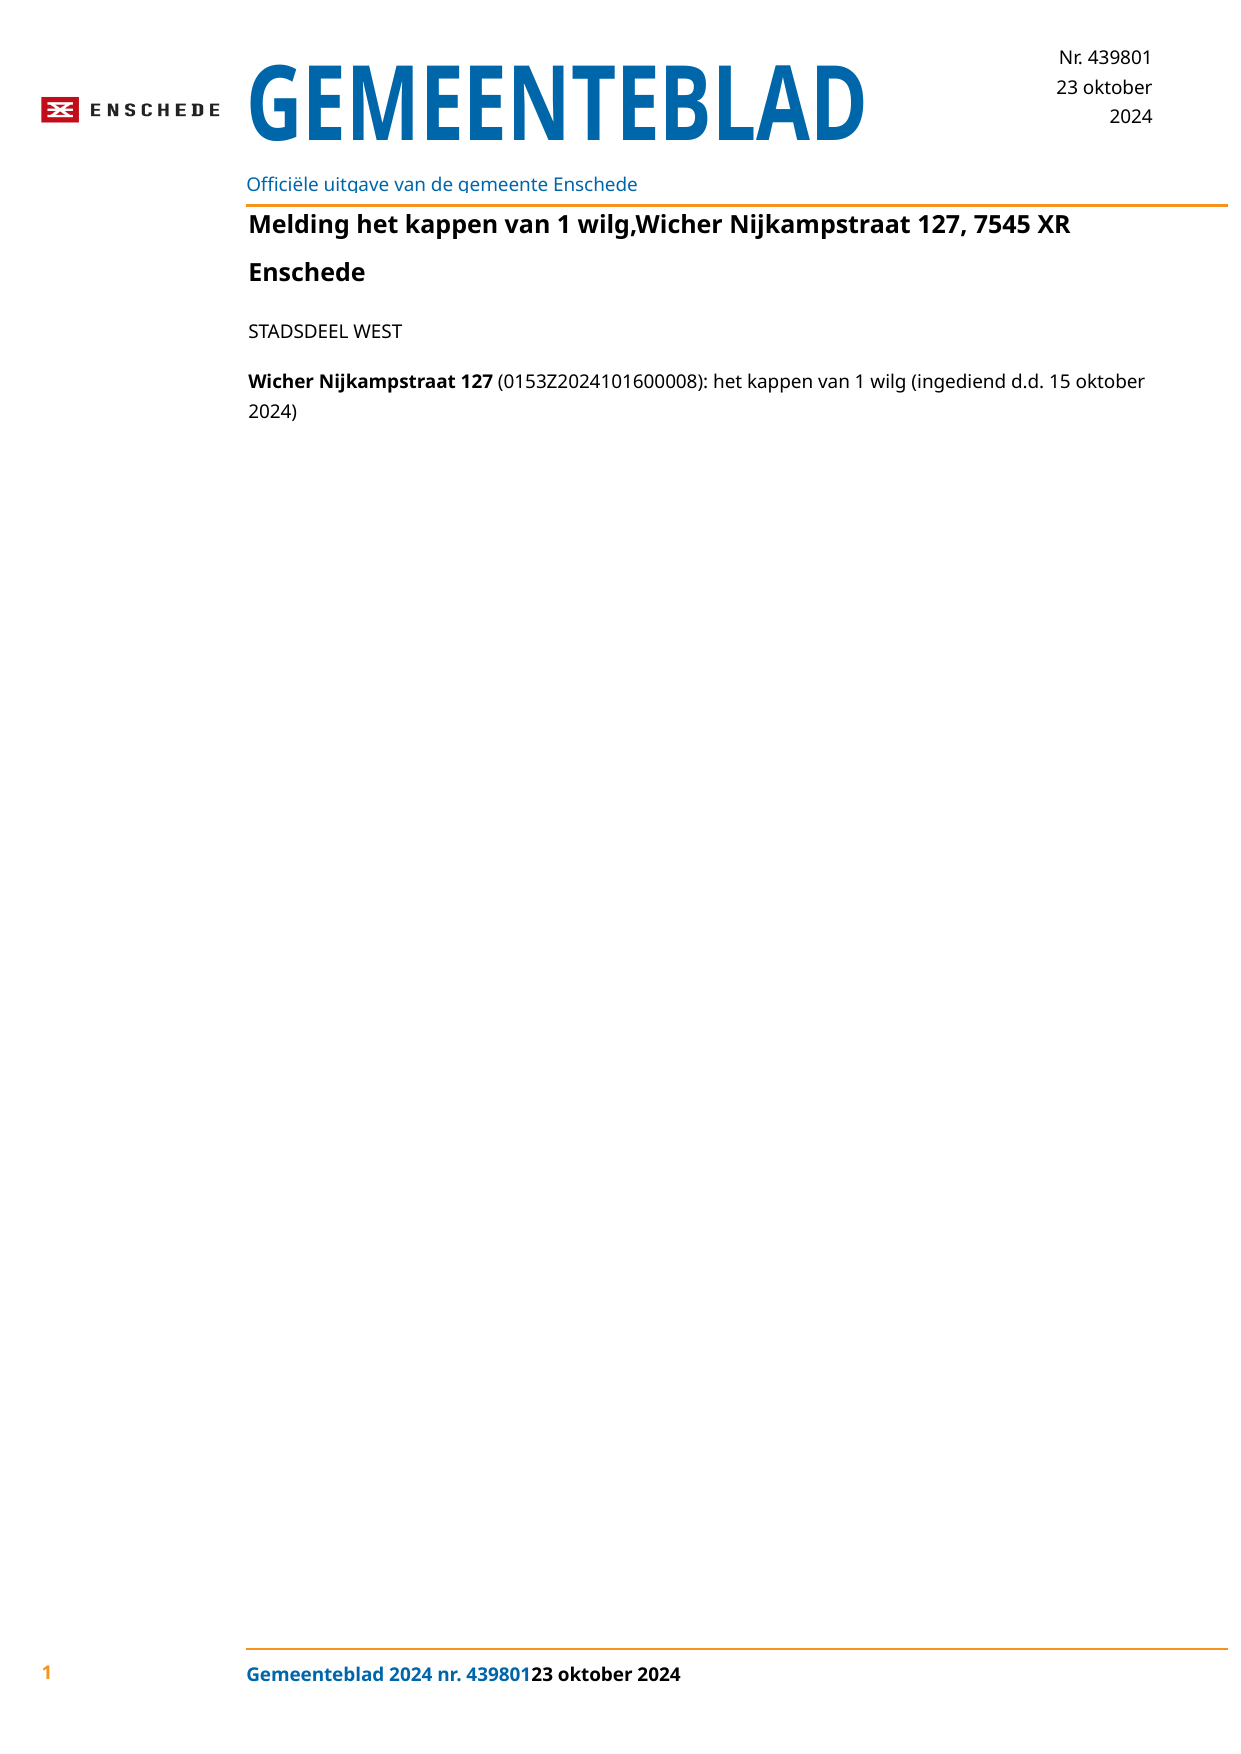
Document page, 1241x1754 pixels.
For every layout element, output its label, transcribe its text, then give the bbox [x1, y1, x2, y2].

picture [41, 47, 231, 172]
text STADSDEEL WEST [248, 318, 1152, 344]
text Wicher Nijkampstraat 127 (0153Z2024101600008): het kappen van 1 wilg (ingediend d.d. 15 oktober 2024) [248, 368, 1152, 424]
text Melding het kappen van 1 wilg,Wicher Nijkampstraat 127, 7545 XR Enschede [248, 207, 1152, 288]
